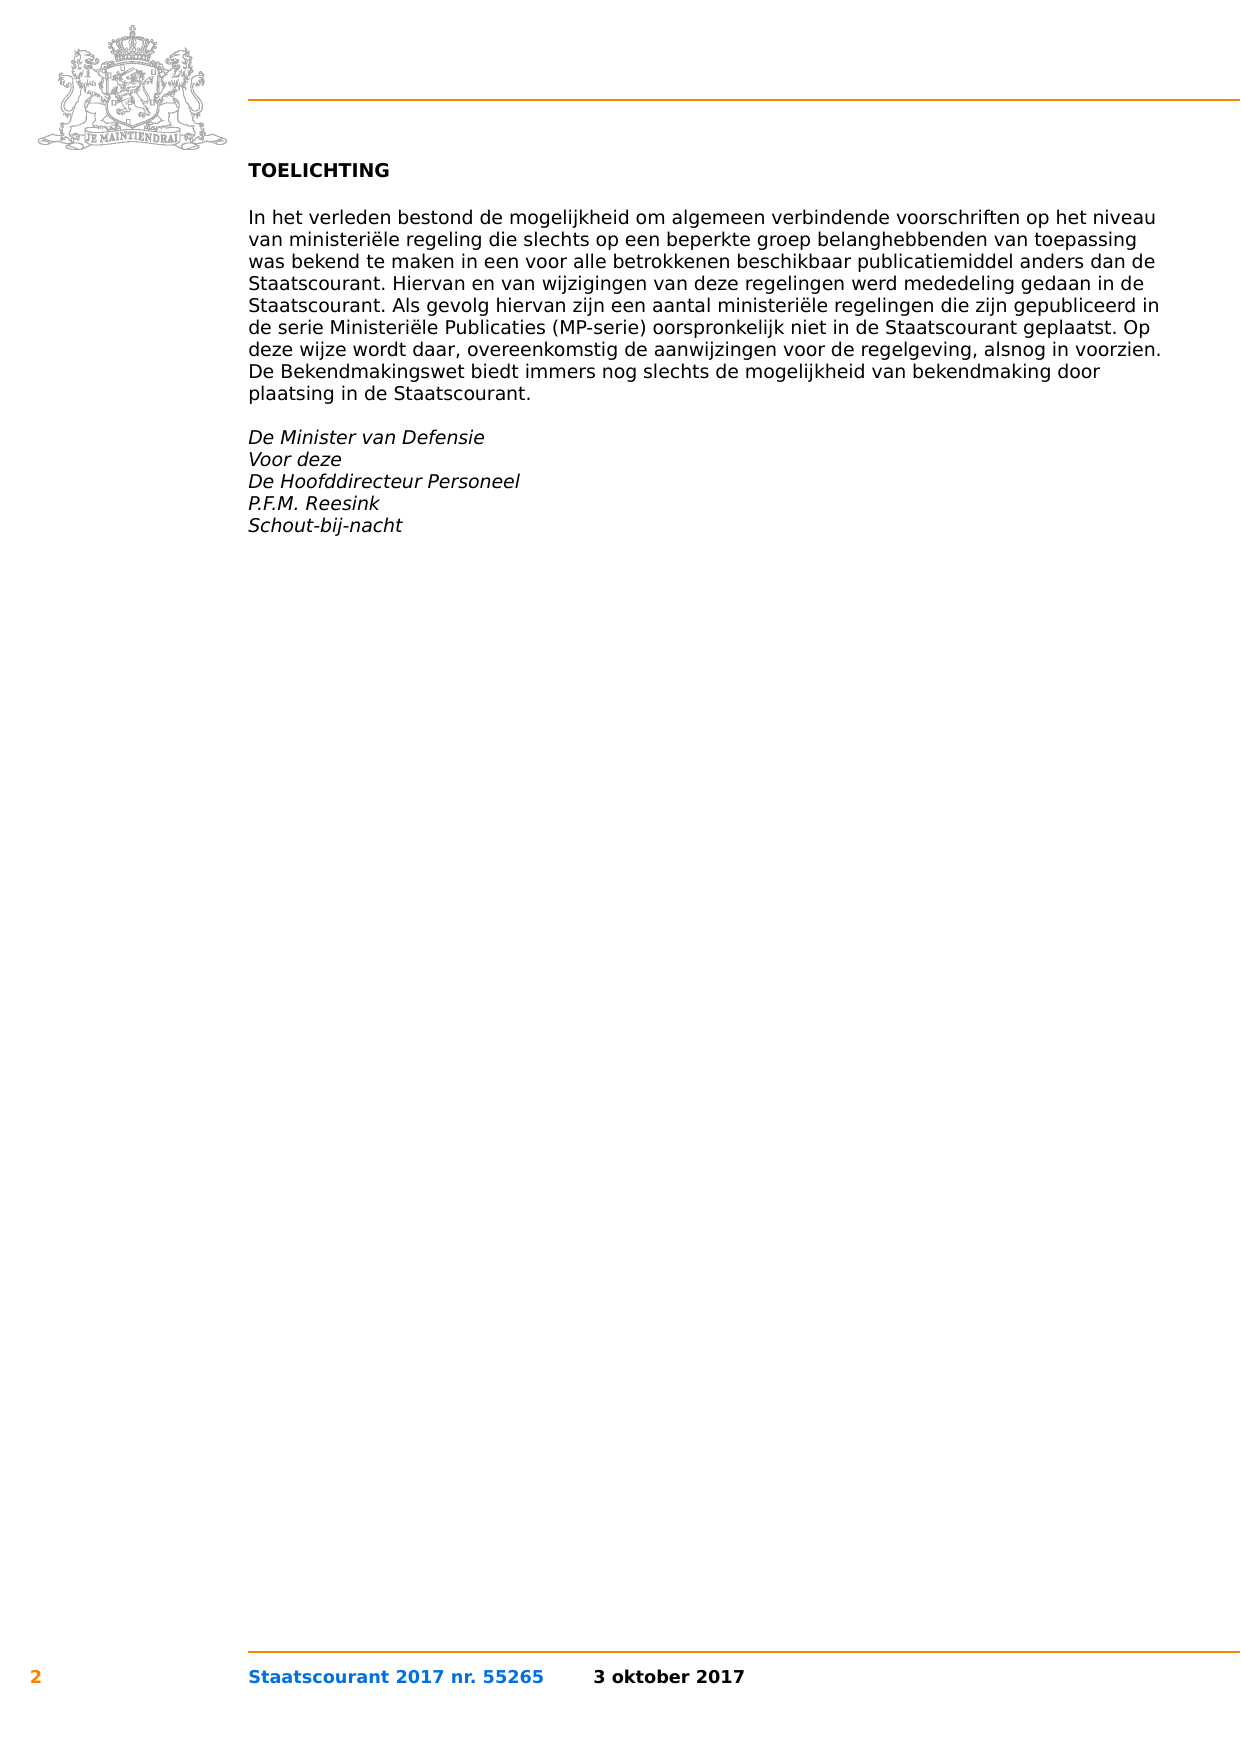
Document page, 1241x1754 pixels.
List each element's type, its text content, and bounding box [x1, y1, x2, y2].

text De Minister van Defensie Voor deze De Hoofddirecteur Personeel P.F.M. Reesink Schout-bij-nacht [248, 427, 1163, 536]
picture [38, 25, 227, 150]
text In het verleden bestond de mogelijkheid om algemeen verbindende voorschriften op het niveau van ministeriële regeling die slechts op een beperkte groep belanghebbenden van toepassing was bekend te maken in een voor alle betrokkenen beschikbaar publicatiemiddel anders dan de Staatscourant. Hiervan en van wijzigingen van deze regelingen werd mededeling gedaan in de Staatscourant. Als gevolg hiervan zijn een aantal ministeriële regelingen die zijn gepubliceerd in de serie Ministeriële Publicaties (MP-serie) oorspronkelijk niet in de Staatscourant geplaatst. Op deze wijze wordt daar, overeenkomstig de aanwijzingen voor de regelgeving, alsnog in voorzien. De Bekendmakingswet biedt immers nog slechts de mogelijkheid van bekendmaking door plaatsing in de Staatscourant. [248, 207, 1163, 405]
subtitle TOELICHTING [248, 160, 1163, 182]
